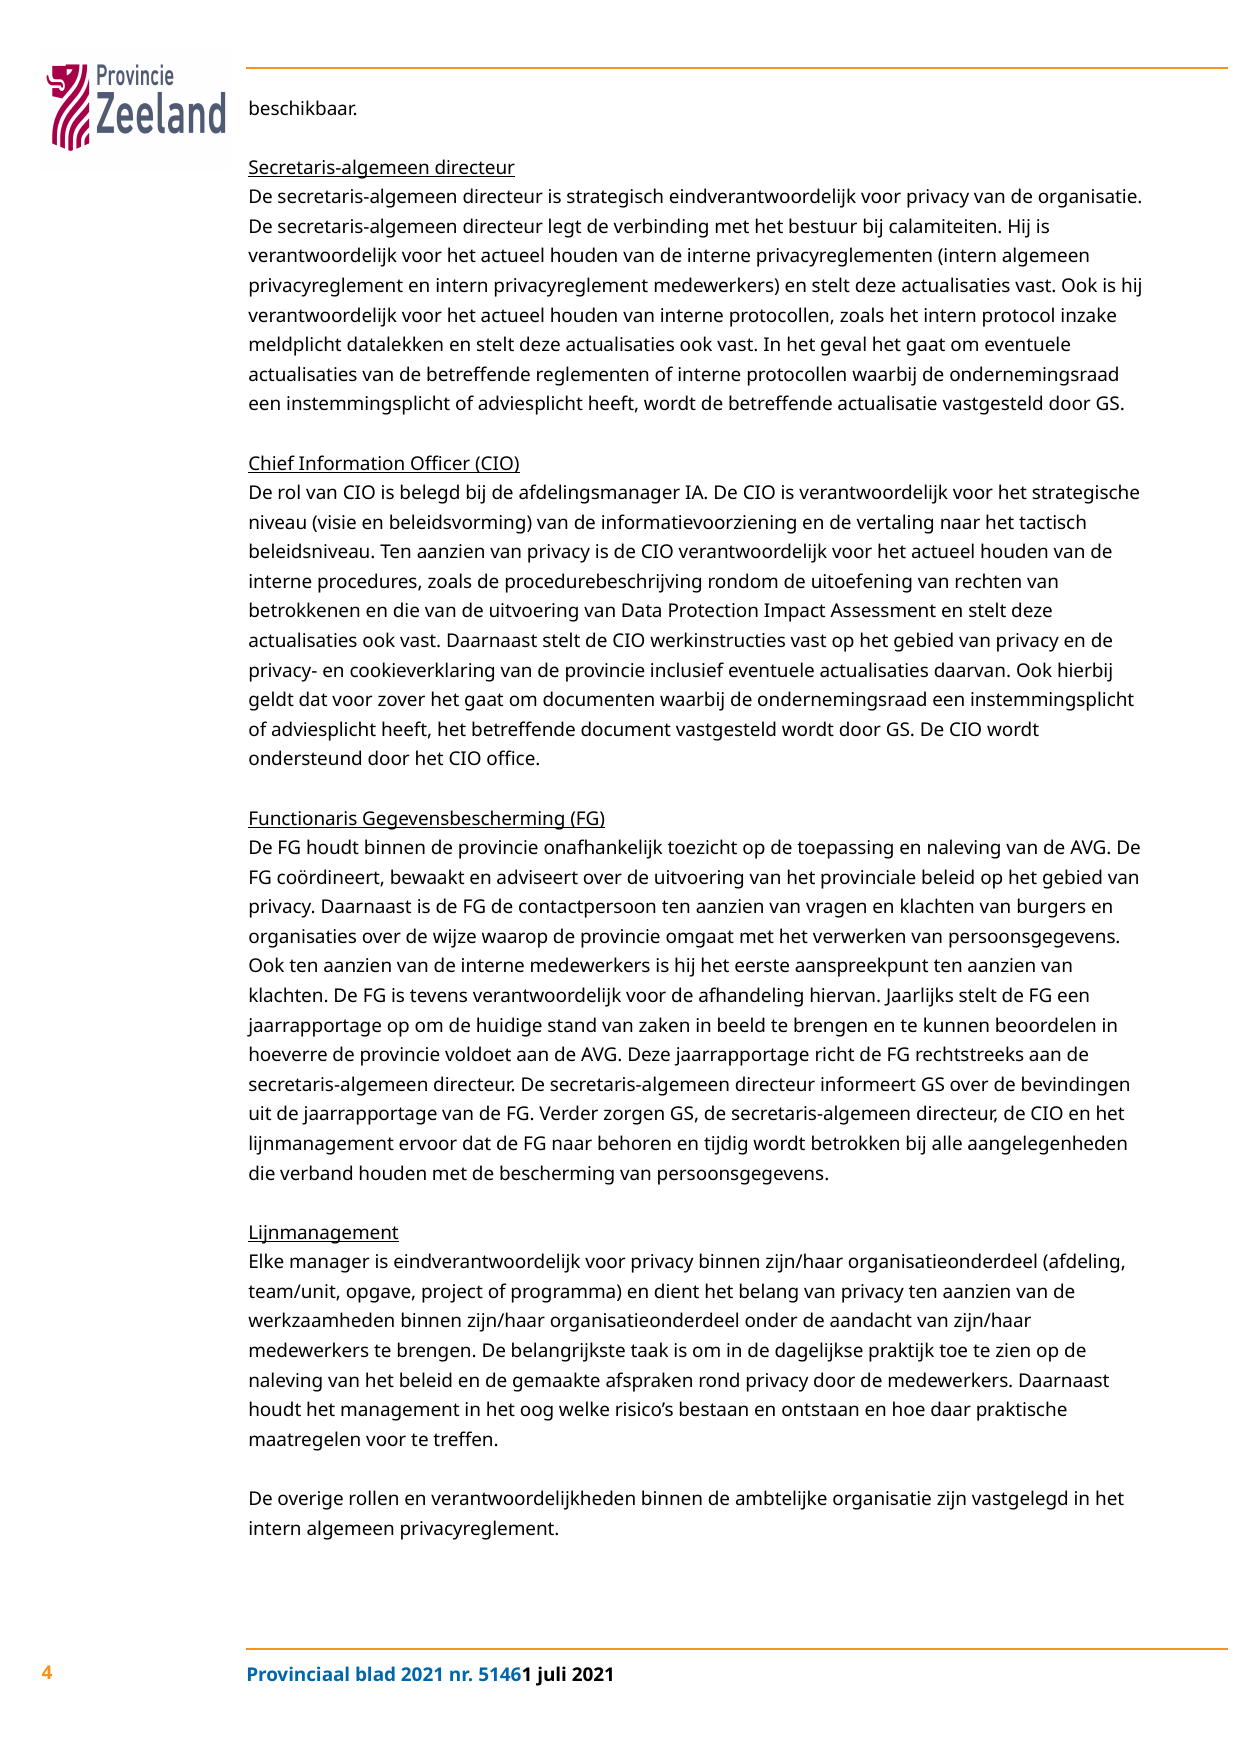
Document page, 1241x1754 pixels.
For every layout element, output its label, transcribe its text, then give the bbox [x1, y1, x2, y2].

text Secretaris-algemeen directeur [248, 154, 1152, 180]
text Elke manager is eindverantwoordelijk voor privacy binnen zijn/haar organisatieonderdeel (afdeling, team/unit, opgave, project of programma) en dient het belang van privacy ten aanzien van de werkzaamheden binnen zijn/haar organisatieonderdeel onder de aandacht van zijn/haar medewerkers te brengen. De belangrijkste taak is om in de dagelijkse praktijk toe te zien op de naleving van het beleid en de gemaakte afspraken rond privacy door de medewerkers. Daarnaast houdt het management in het oog welke risico’s bestaan en ontstaan en hoe daar praktische maatregelen voor te treffen. [248, 1248, 1152, 1452]
text Lijnmanagement [248, 1219, 1152, 1245]
picture [41, 47, 231, 172]
text Chief Information Officer (CIO) [248, 450, 1152, 476]
text De overige rollen en verantwoordelijkheden binnen de ambtelijke organisatie zijn vastgelegd in het intern algemeen privacyreglement. [248, 1485, 1152, 1541]
text De FG houdt binnen de provincie onafhankelijk toezicht op de toepassing en naleving van de AVG. De FG coördineert, bewaakt en adviseert over de uitvoering van het provinciale beleid op het gebied van privacy. Daarnaast is de FG de contactpersoon ten aanzien van vragen en klachten van burgers en organisaties over de wijze waarop de provincie omgaat met het verwerken van persoonsgegevens. Ook ten aanzien van de interne medewerkers is hij het eerste aanspreekpunt ten aanzien van klachten. De FG is tevens verantwoordelijk voor de afhandeling hiervan. Jaarlijks stelt de FG een jaarrapportage op om de huidige stand van zaken in beeld te brengen en te kunnen beoordelen in hoeverre de provincie voldoet aan de AVG. Deze jaarrapportage richt de FG rechtstreeks aan de secretaris-algemeen directeur. De secretaris-algemeen directeur informeert GS over de bevindingen uit de jaarrapportage van de FG. Verder zorgen GS, de secretaris-algemeen directeur, de CIO en het lijnmanagement ervoor dat de FG naar behoren en tijdig wordt betrokken bij alle aangelegenheden die verband houden met de bescherming van persoonsgegevens. [248, 834, 1152, 1186]
text beschikbaar. [248, 95, 1152, 121]
text De secretaris-algemeen directeur is strategisch eindverantwoordelijk voor privacy van de organisatie. De secretaris-algemeen directeur legt de verbinding met het bestuur bij calamiteiten. Hij is verantwoordelijk voor het actueel houden van de interne privacyreglementen (intern algemeen privacyreglement en intern privacyreglement medewerkers) en stelt deze actualisaties vast. Ook is hij verantwoordelijk voor het actueel houden van interne protocollen, zoals het intern protocol inzake meldplicht datalekken en stelt deze actualisaties ook vast. In het geval het gaat om eventuele actualisaties van de betreffende reglementen of interne protocollen waarbij de ondernemingsraad een instemmingsplicht of adviesplicht heeft, wordt de betreffende actualisatie vastgesteld door GS. [248, 183, 1152, 416]
text De rol van CIO is belegd bij de afdelingsmanager IA. De CIO is verantwoordelijk voor het strategische niveau (visie en beleidsvorming) van de informatievoorziening en de vertaling naar het tactisch beleidsniveau. Ten aanzien van privacy is de CIO verantwoordelijk voor het actueel houden van de interne procedures, zoals de procedurebeschrijving rondom de uitoefening van rechten van betrokkenen en die van de uitvoering van Data Protection Impact Assessment en stelt deze actualisaties ook vast. Daarnaast stelt de CIO werkinstructies vast op het gebied van privacy en de privacy- en cookieverklaring van de provincie inclusief eventuele actualisaties daarvan. Ook hierbij geldt dat voor zover het gaat om documenten waarbij de ondernemingsraad een instemmingsplicht of adviesplicht heeft, het betreffende document vastgesteld wordt door GS. De CIO wordt ondersteund door het CIO office. [248, 479, 1152, 771]
text Functionaris Gegevensbescherming (FG) [248, 805, 1152, 831]
